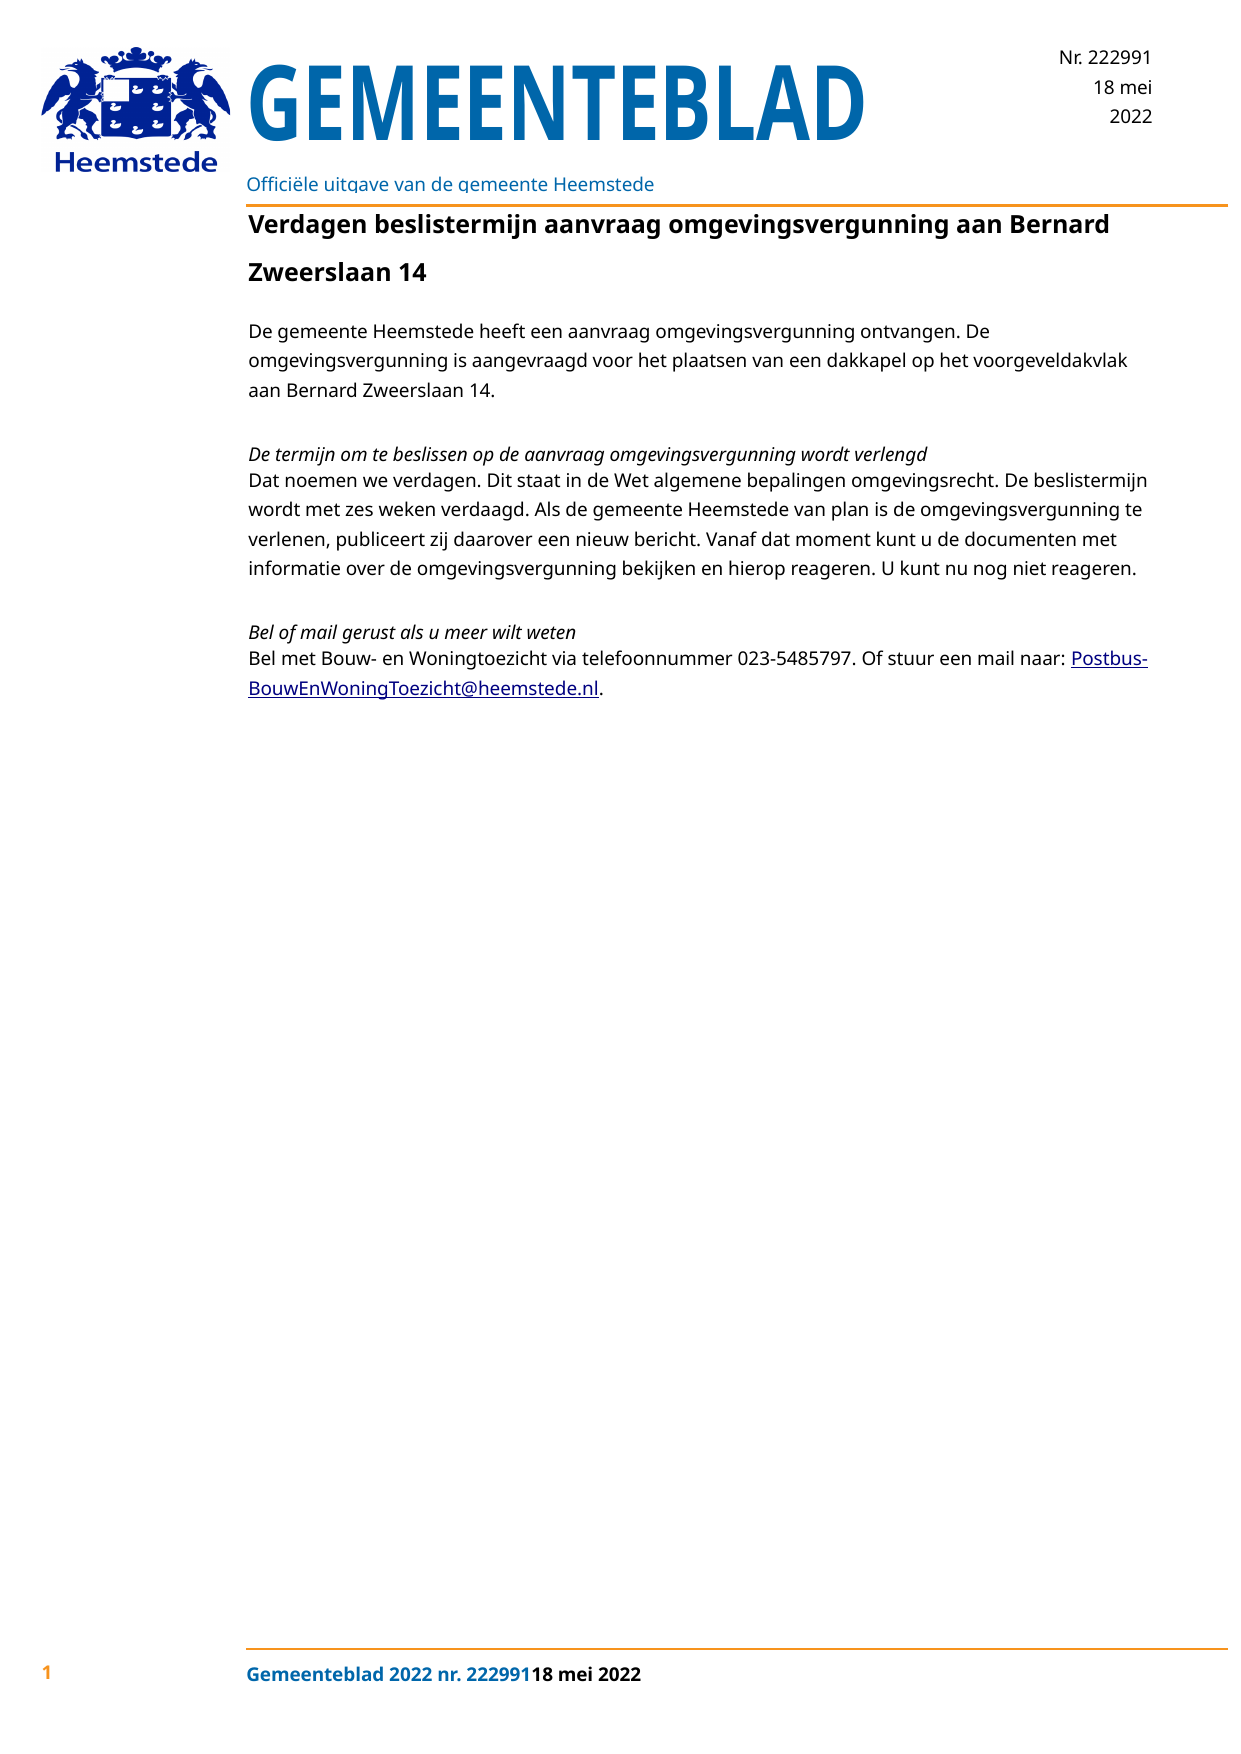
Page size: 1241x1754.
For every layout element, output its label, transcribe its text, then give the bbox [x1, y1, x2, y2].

picture [41, 47, 231, 172]
text Dat noemen we verdagen. Dit staat in de Wet algemene bepalingen omgevingsrecht. De beslistermijn wordt met zes weken verdaagd. Als de gemeente Heemstede van plan is de omgevingsvergunning te verlenen, publiceert zij daarover een nieuw bericht. Vanaf dat moment kunt u de documenten met informatie over de omgevingsvergunning bekijken en hierop reageren. U kunt nu nog niet reageren. [248, 467, 1152, 581]
text Verdagen beslistermijn aanvraag omgevingsvergunning aan Bernard Zweerslaan 14 [248, 207, 1152, 288]
text Bel of mail gerust als u meer wilt weten [248, 619, 1152, 645]
text De gemeente Heemstede heeft een aanvraag omgevingsvergunning ontvangen. De omgevingsvergunning is aangevraagd voor het plaatsen van een dakkapel op het voorgeveldakvlak aan Bernard Zweerslaan 14. [248, 318, 1152, 403]
text De termijn om te beslissen op de aanvraag omgevingsvergunning wordt verlengd [248, 441, 1152, 467]
text Bel met Bouw- en Woningtoezicht via telefoonnummer 023-5485797. Of stuur een mail naar: Postbus-BouwEnWoningToezicht@heemstede.nl. [248, 645, 1152, 701]
